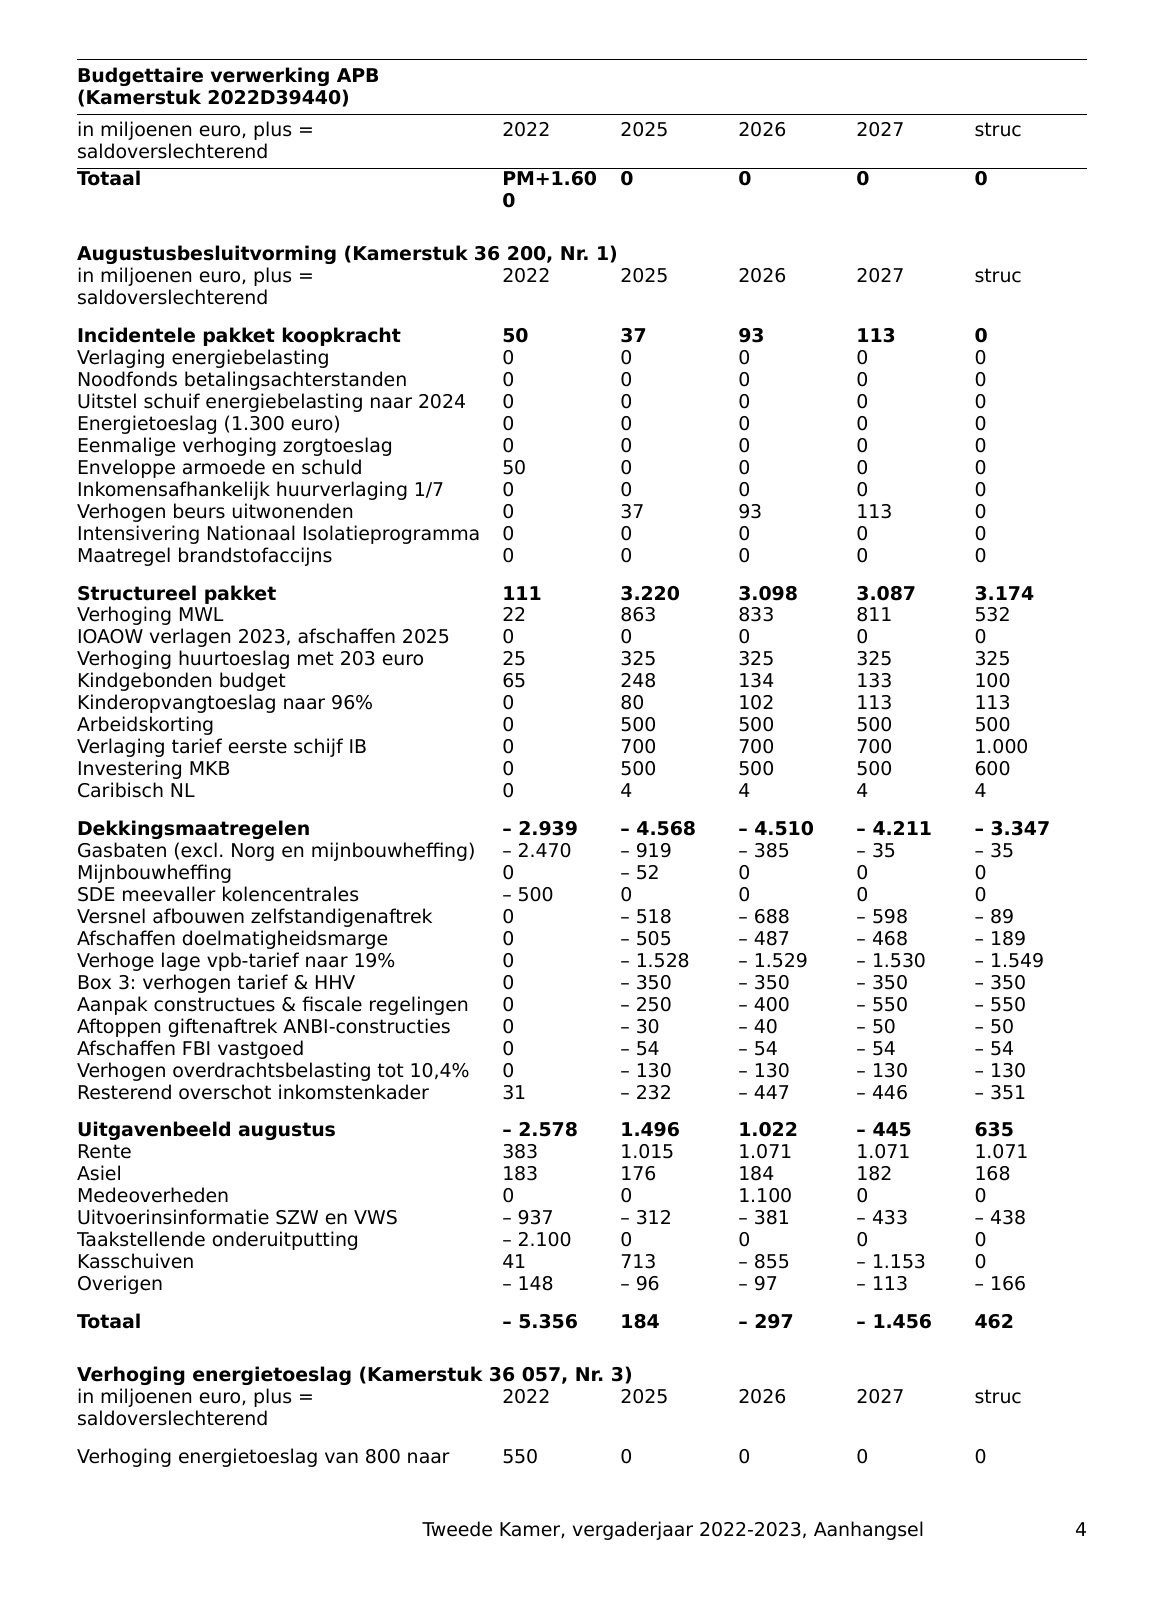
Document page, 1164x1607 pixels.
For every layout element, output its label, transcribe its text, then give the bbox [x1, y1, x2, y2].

table_header [969, 60, 1087, 113]
table_cell Rente [77, 1141, 496, 1163]
table_cell – 54 [732, 1038, 850, 1060]
table_cell [969, 1295, 1087, 1311]
table_cell – 598 [850, 906, 968, 928]
table_cell – 381 [732, 1207, 850, 1229]
table_cell 41 [496, 1251, 614, 1273]
table_cell Kasschuiven [77, 1251, 496, 1273]
table_cell – 550 [969, 994, 1087, 1016]
table_cell 133 [850, 670, 968, 692]
table_cell 0 [969, 169, 1087, 212]
table_cell [496, 212, 614, 227]
table_cell 134 [732, 670, 850, 692]
table_cell – 351 [969, 1082, 1087, 1104]
table_cell – 350 [969, 972, 1087, 994]
table_cell 2027 [850, 115, 968, 168]
table_cell 0 [732, 391, 850, 413]
table_cell [850, 228, 968, 243]
table_cell 2025 [614, 1386, 732, 1430]
table_cell 0 [496, 1016, 614, 1038]
table_cell 500 [614, 758, 732, 780]
table_cell 0 [614, 347, 732, 369]
table_cell 325 [850, 648, 968, 670]
table_cell [77, 228, 496, 243]
table_cell 500 [732, 758, 850, 780]
table_cell – 130 [614, 1060, 732, 1082]
table_cell 833 [732, 604, 850, 626]
table_cell 0 [496, 435, 614, 457]
table_cell Verhoging huurtoeslag met 203 euro [77, 648, 496, 670]
table_cell – 189 [969, 928, 1087, 950]
table_cell 0 [969, 1446, 1087, 1468]
table_cell – 4.510 [732, 818, 850, 840]
table_cell 0 [969, 626, 1087, 648]
table_cell Inkomensafhankelijk huurverlaging 1/7 [77, 479, 496, 501]
table_cell 183 [496, 1163, 614, 1185]
table_cell Verhoging MWL [77, 604, 496, 626]
table_cell – 54 [850, 1038, 968, 1060]
table_cell Augustusbesluitvorming (Kamerstuk 36 200, Nr. 1) [77, 243, 1087, 265]
table_cell [614, 1295, 732, 1311]
table_cell 0 [732, 626, 850, 648]
table_cell [614, 309, 732, 325]
table_cell 0 [732, 435, 850, 457]
table_cell – 5.356 [496, 1311, 614, 1333]
table_cell – 855 [732, 1251, 850, 1273]
table_cell 0 [496, 369, 614, 391]
table_cell 0 [614, 626, 732, 648]
table_cell 37 [614, 501, 732, 523]
table_cell – 550 [850, 994, 968, 1016]
table_cell [77, 1333, 496, 1349]
table_cell 462 [969, 1311, 1087, 1333]
table_cell in miljoenen euro, plus = saldoverslechterend [77, 265, 496, 309]
table_cell Energietoeslag (1.300 euro) [77, 413, 496, 435]
table_cell 1.000 [969, 736, 1087, 758]
table_cell [850, 212, 968, 227]
table_cell – 1.456 [850, 1311, 968, 1333]
table_cell 0 [614, 435, 732, 457]
table_cell 635 [969, 1119, 1087, 1141]
table_cell 700 [850, 736, 968, 758]
table_cell 0 [969, 435, 1087, 457]
table_cell 184 [732, 1163, 850, 1185]
table_cell 0 [614, 457, 732, 479]
table_cell [614, 1349, 732, 1364]
table_cell 0 [969, 479, 1087, 501]
table_cell 325 [969, 648, 1087, 670]
table_cell [77, 567, 496, 582]
table_cell 0 [614, 1185, 732, 1207]
table_cell 4 [614, 780, 732, 802]
table_cell 700 [614, 736, 732, 758]
table_cell Totaal [77, 169, 496, 212]
table_cell 1.015 [614, 1141, 732, 1163]
table_cell Afschaffen FBI vastgoed [77, 1038, 496, 1060]
table_cell 0 [969, 457, 1087, 479]
table_cell [614, 1104, 732, 1119]
table_cell 176 [614, 1163, 732, 1185]
table_cell 0 [969, 884, 1087, 906]
table_cell [496, 1349, 614, 1364]
table_cell – 385 [732, 840, 850, 862]
table_cell 863 [614, 604, 732, 626]
table_cell 0 [496, 950, 614, 972]
table_cell 0 [496, 928, 614, 950]
table_cell Noodfonds betalingsachterstanden [77, 369, 496, 391]
table_cell – 96 [614, 1273, 732, 1295]
table_cell Gasbaten (excl. Norg en mijnbouwheffing) [77, 840, 496, 862]
table_cell [77, 1430, 496, 1446]
table_cell 0 [850, 391, 968, 413]
table_cell Overigen [77, 1273, 496, 1295]
table_cell 31 [496, 1082, 614, 1104]
table_cell Uitvoerinsinformatie SZW en VWS [77, 1207, 496, 1229]
table_cell Aftoppen giftenaftrek ANBI-constructies [77, 1016, 496, 1038]
table_cell [614, 228, 732, 243]
table_cell Afschaffen doelmatigheidsmarge [77, 928, 496, 950]
table_cell 383 [496, 1141, 614, 1163]
table_cell [732, 212, 850, 227]
table_header [496, 60, 614, 113]
table_cell 0 [850, 169, 968, 212]
table_cell [496, 1295, 614, 1311]
table_cell [850, 1104, 968, 1119]
table_cell – 30 [614, 1016, 732, 1038]
table_cell Caribisch NL [77, 780, 496, 802]
table_cell 100 [969, 670, 1087, 692]
table_cell 182 [850, 1163, 968, 1185]
table_cell 0 [496, 413, 614, 435]
table_cell 65 [496, 670, 614, 692]
table_cell 0 [969, 501, 1087, 523]
table_cell Medeoverheden [77, 1185, 496, 1207]
table_cell Verlaging tarief eerste schijf IB [77, 736, 496, 758]
table_cell [732, 567, 850, 582]
table_cell 0 [732, 545, 850, 567]
table_cell PM+1.600 [496, 169, 614, 212]
table_cell 500 [850, 758, 968, 780]
table_cell [850, 802, 968, 818]
table_cell [77, 1295, 496, 1311]
table_cell 0 [614, 479, 732, 501]
table_cell 0 [969, 545, 1087, 567]
table_cell Mijnbouwheffing [77, 862, 496, 884]
table_cell 0 [732, 369, 850, 391]
table_cell – 4.211 [850, 818, 968, 840]
table_cell 0 [496, 906, 614, 928]
table_header [732, 60, 850, 113]
table_cell 325 [614, 648, 732, 670]
table_cell 2022 [496, 265, 614, 309]
table_cell [496, 228, 614, 243]
table_cell struc [969, 115, 1087, 168]
table_cell 0 [496, 1185, 614, 1207]
table_cell 0 [496, 714, 614, 736]
table_cell Investering MKB [77, 758, 496, 780]
table_cell Dekkingsmaatregelen [77, 818, 496, 840]
table_cell 0 [496, 692, 614, 714]
table_cell 0 [496, 736, 614, 758]
table_cell 2022 [496, 115, 614, 168]
table_cell – 297 [732, 1311, 850, 1333]
table_cell 0 [614, 884, 732, 906]
table_cell 1.071 [850, 1141, 968, 1163]
table_cell – 312 [614, 1207, 732, 1229]
table_cell – 130 [732, 1060, 850, 1082]
table_cell – 433 [850, 1207, 968, 1229]
table_cell 0 [496, 1060, 614, 1082]
table_cell Arbeidskorting [77, 714, 496, 736]
table_cell 0 [850, 884, 968, 906]
table_cell – 1.529 [732, 950, 850, 972]
table_cell [732, 228, 850, 243]
table_cell 0 [496, 347, 614, 369]
table_cell [732, 802, 850, 818]
table_cell 0 [614, 369, 732, 391]
table_cell – 113 [850, 1273, 968, 1295]
table_cell 1.496 [614, 1119, 732, 1141]
table_cell struc [969, 265, 1087, 309]
table_cell 0 [850, 369, 968, 391]
table_cell [614, 212, 732, 227]
table_cell 0 [496, 479, 614, 501]
table_cell 3.174 [969, 583, 1087, 604]
table_cell Kindgebonden budget [77, 670, 496, 692]
table_cell 2025 [614, 115, 732, 168]
table_cell – 400 [732, 994, 850, 1016]
table_cell [732, 1104, 850, 1119]
table_cell 0 [496, 994, 614, 1016]
table_cell 0 [969, 1185, 1087, 1207]
table_cell 0 [732, 413, 850, 435]
table_cell – 1.153 [850, 1251, 968, 1273]
table_cell 168 [969, 1163, 1087, 1185]
table_cell 325 [732, 648, 850, 670]
table_cell – 350 [614, 972, 732, 994]
table_cell [969, 228, 1087, 243]
table_cell [614, 1430, 732, 1446]
table_cell – 2.100 [496, 1229, 614, 1251]
table_cell [732, 309, 850, 325]
table_cell 0 [732, 1229, 850, 1251]
table_cell [850, 1295, 968, 1311]
table_cell [850, 1349, 968, 1364]
table_cell – 52 [614, 862, 732, 884]
table_cell [496, 802, 614, 818]
table_cell 0 [969, 369, 1087, 391]
table_cell 50 [496, 325, 614, 347]
table_cell 0 [614, 413, 732, 435]
table_cell IOAOW verlagen 2023, afschaffen 2025 [77, 626, 496, 648]
table_cell – 2.578 [496, 1119, 614, 1141]
table_cell [850, 1430, 968, 1446]
table_cell 0 [732, 523, 850, 545]
table_cell Box 3: verhogen tarief & HHV [77, 972, 496, 994]
table_cell 0 [732, 1446, 850, 1468]
table_cell – 40 [732, 1016, 850, 1038]
table_cell Resterend overschot inkomstenkader [77, 1082, 496, 1104]
table_cell [496, 1333, 614, 1349]
table_cell 1.071 [969, 1141, 1087, 1163]
table_cell 500 [969, 714, 1087, 736]
table_cell 0 [496, 501, 614, 523]
table_cell 0 [850, 545, 968, 567]
table_cell 4 [850, 780, 968, 802]
table_cell [732, 1430, 850, 1446]
table_cell [969, 212, 1087, 227]
table_cell – 937 [496, 1207, 614, 1229]
table_cell [732, 1333, 850, 1349]
table_cell [496, 1104, 614, 1119]
table_cell 0 [496, 626, 614, 648]
table_cell [614, 1333, 732, 1349]
table_cell Verlaging energiebelasting [77, 347, 496, 369]
table_cell 37 [614, 325, 732, 347]
table_cell – 350 [850, 972, 968, 994]
table_cell 0 [969, 1251, 1087, 1273]
table_cell Uitstel schuif energiebelasting naar 2024 [77, 391, 496, 413]
table_cell – 54 [969, 1038, 1087, 1060]
table_cell [969, 1349, 1087, 1364]
table_cell – 97 [732, 1273, 850, 1295]
table_cell 113 [969, 692, 1087, 714]
table_cell – 350 [732, 972, 850, 994]
table_cell Kinderopvangtoeslag naar 96% [77, 692, 496, 714]
table_cell Taakstellende onderuitputting [77, 1229, 496, 1251]
table_cell – 1.530 [850, 950, 968, 972]
table_cell struc [969, 1386, 1087, 1430]
table_cell 50 [496, 457, 614, 479]
table_cell [969, 1104, 1087, 1119]
table_cell 2027 [850, 1386, 968, 1430]
table_cell 0 [850, 479, 968, 501]
table_cell 0 [969, 325, 1087, 347]
table_cell SDE meevaller kolencentrales [77, 884, 496, 906]
table_cell 0 [850, 413, 968, 435]
table_cell 0 [969, 347, 1087, 369]
table_cell 4 [969, 780, 1087, 802]
table_cell 0 [969, 413, 1087, 435]
table_cell [77, 1349, 496, 1364]
table_cell Structureel pakket [77, 583, 496, 604]
table_cell – 1.528 [614, 950, 732, 972]
table_cell 113 [850, 501, 968, 523]
table_cell 0 [732, 457, 850, 479]
table_cell 1.022 [732, 1119, 850, 1141]
table_cell – 1.549 [969, 950, 1087, 972]
table_cell Maatregel brandstofaccijns [77, 545, 496, 567]
table_cell Verhogen beurs uitwonenden [77, 501, 496, 523]
table_cell 1.071 [732, 1141, 850, 1163]
table_cell 184 [614, 1311, 732, 1333]
table_cell 0 [732, 862, 850, 884]
table_cell [969, 1430, 1087, 1446]
table_cell 93 [732, 325, 850, 347]
table_cell – 919 [614, 840, 732, 862]
table_header [850, 60, 968, 113]
table_cell 0 [732, 479, 850, 501]
table_cell 500 [850, 714, 968, 736]
table_cell 25 [496, 648, 614, 670]
table_cell 0 [496, 545, 614, 567]
table_cell Eenmalige verhoging zorgtoeslag [77, 435, 496, 457]
table_cell 0 [496, 758, 614, 780]
table_cell 0 [850, 523, 968, 545]
table_cell [614, 567, 732, 582]
table_cell 0 [969, 862, 1087, 884]
table_header Budgettaire verwerking APB (Kamerstuk 2022D39440) [77, 60, 496, 113]
table_cell [77, 212, 496, 227]
table_cell 22 [496, 604, 614, 626]
table_cell Versnel afbouwen zelfstandigenaftrek [77, 906, 496, 928]
table_cell 113 [850, 325, 968, 347]
table_cell 113 [850, 692, 968, 714]
table_cell 0 [969, 523, 1087, 545]
table_cell [496, 309, 614, 325]
table_cell 2026 [732, 265, 850, 309]
table_cell 0 [496, 862, 614, 884]
table_cell [969, 309, 1087, 325]
table_cell Enveloppe armoede en schuld [77, 457, 496, 479]
table_cell – 130 [850, 1060, 968, 1082]
table_cell in miljoenen euro, plus = saldoverslechterend [77, 115, 496, 168]
table_cell 0 [496, 972, 614, 994]
table_cell – 447 [732, 1082, 850, 1104]
table_cell – 688 [732, 906, 850, 928]
table_cell – 438 [969, 1207, 1087, 1229]
table_cell [969, 802, 1087, 818]
table_cell 0 [732, 884, 850, 906]
table_cell [496, 1430, 614, 1446]
table_cell 2026 [732, 1386, 850, 1430]
table_cell [850, 1333, 968, 1349]
table_cell 3.220 [614, 583, 732, 604]
table_cell [77, 802, 496, 818]
table_cell – 35 [969, 840, 1087, 862]
table_cell – 2.939 [496, 818, 614, 840]
table_cell – 250 [614, 994, 732, 1016]
table_cell 0 [614, 523, 732, 545]
table_cell Verhoging energietoeslag van 800 naar [77, 1446, 496, 1468]
table_cell 713 [614, 1251, 732, 1273]
table_cell 80 [614, 692, 732, 714]
table_cell [969, 567, 1087, 582]
table_cell – 4.568 [614, 818, 732, 840]
table_cell – 487 [732, 928, 850, 950]
table_cell 0 [969, 391, 1087, 413]
table_cell – 2.470 [496, 840, 614, 862]
table_cell – 130 [969, 1060, 1087, 1082]
table_cell 0 [850, 1446, 968, 1468]
table_cell 93 [732, 501, 850, 523]
table_cell 0 [496, 780, 614, 802]
table_cell – 518 [614, 906, 732, 928]
table_cell 500 [732, 714, 850, 736]
table_cell 0 [614, 545, 732, 567]
table_cell 0 [496, 391, 614, 413]
table_cell 2027 [850, 265, 968, 309]
table_cell 0 [614, 1229, 732, 1251]
table_cell 0 [732, 347, 850, 369]
table_cell Incidentele pakket koopkracht [77, 325, 496, 347]
table_cell – 468 [850, 928, 968, 950]
table_cell Asiel [77, 1163, 496, 1185]
table_cell 550 [496, 1446, 614, 1468]
table_cell – 505 [614, 928, 732, 950]
table_cell [732, 1349, 850, 1364]
table_cell 600 [969, 758, 1087, 780]
table_cell – 50 [969, 1016, 1087, 1038]
table_cell 811 [850, 604, 968, 626]
table_cell 700 [732, 736, 850, 758]
table_cell 0 [850, 1185, 968, 1207]
table_cell [732, 1295, 850, 1311]
table_cell [77, 1104, 496, 1119]
table_cell [969, 1333, 1087, 1349]
table_cell 0 [732, 169, 850, 212]
table_cell 0 [850, 435, 968, 457]
table_cell – 445 [850, 1119, 968, 1141]
table_cell 0 [850, 457, 968, 479]
table_cell 0 [850, 862, 968, 884]
table_cell in miljoenen euro, plus = saldoverslechterend [77, 1386, 496, 1430]
table_cell – 3.347 [969, 818, 1087, 840]
table_cell Verhoge lage vpb-tarief naar 19% [77, 950, 496, 972]
table_cell [850, 567, 968, 582]
table_cell 0 [496, 523, 614, 545]
table_cell – 89 [969, 906, 1087, 928]
table_cell 248 [614, 670, 732, 692]
table_cell 0 [614, 1446, 732, 1468]
table_cell 532 [969, 604, 1087, 626]
table_cell 0 [850, 1229, 968, 1251]
table_cell 0 [496, 1038, 614, 1060]
table_cell Verhoging energietoeslag (Kamerstuk 36 057, Nr. 3) [77, 1364, 1087, 1386]
table_cell 3.098 [732, 583, 850, 604]
table_cell Verhogen overdrachtsbelasting tot 10,4% [77, 1060, 496, 1082]
table_cell 111 [496, 583, 614, 604]
table_header [614, 60, 732, 113]
table_cell – 54 [614, 1038, 732, 1060]
table_cell [496, 567, 614, 582]
table_cell 0 [969, 1229, 1087, 1251]
table_cell 0 [850, 626, 968, 648]
table_cell 0 [850, 347, 968, 369]
table_cell [614, 802, 732, 818]
table_cell 1.100 [732, 1185, 850, 1207]
table_cell 102 [732, 692, 850, 714]
table_cell Totaal [77, 1311, 496, 1333]
table_cell Uitgavenbeeld augustus [77, 1119, 496, 1141]
table_cell – 500 [496, 884, 614, 906]
table_cell 2022 [496, 1386, 614, 1430]
table_cell 2025 [614, 265, 732, 309]
table_cell Intensivering Nationaal Isolatieprogramma [77, 523, 496, 545]
table_cell – 148 [496, 1273, 614, 1295]
table_cell Aanpak constructues & fiscale regelingen [77, 994, 496, 1016]
table_cell – 232 [614, 1082, 732, 1104]
table_cell 4 [732, 780, 850, 802]
table_cell – 35 [850, 840, 968, 862]
table_cell 2026 [732, 115, 850, 168]
table_cell – 446 [850, 1082, 968, 1104]
table_cell [77, 309, 496, 325]
table_cell – 166 [969, 1273, 1087, 1295]
table_cell – 50 [850, 1016, 968, 1038]
table_cell 500 [614, 714, 732, 736]
table_cell [850, 309, 968, 325]
table_cell 0 [614, 169, 732, 212]
table_cell 3.087 [850, 583, 968, 604]
table_cell 0 [614, 391, 732, 413]
